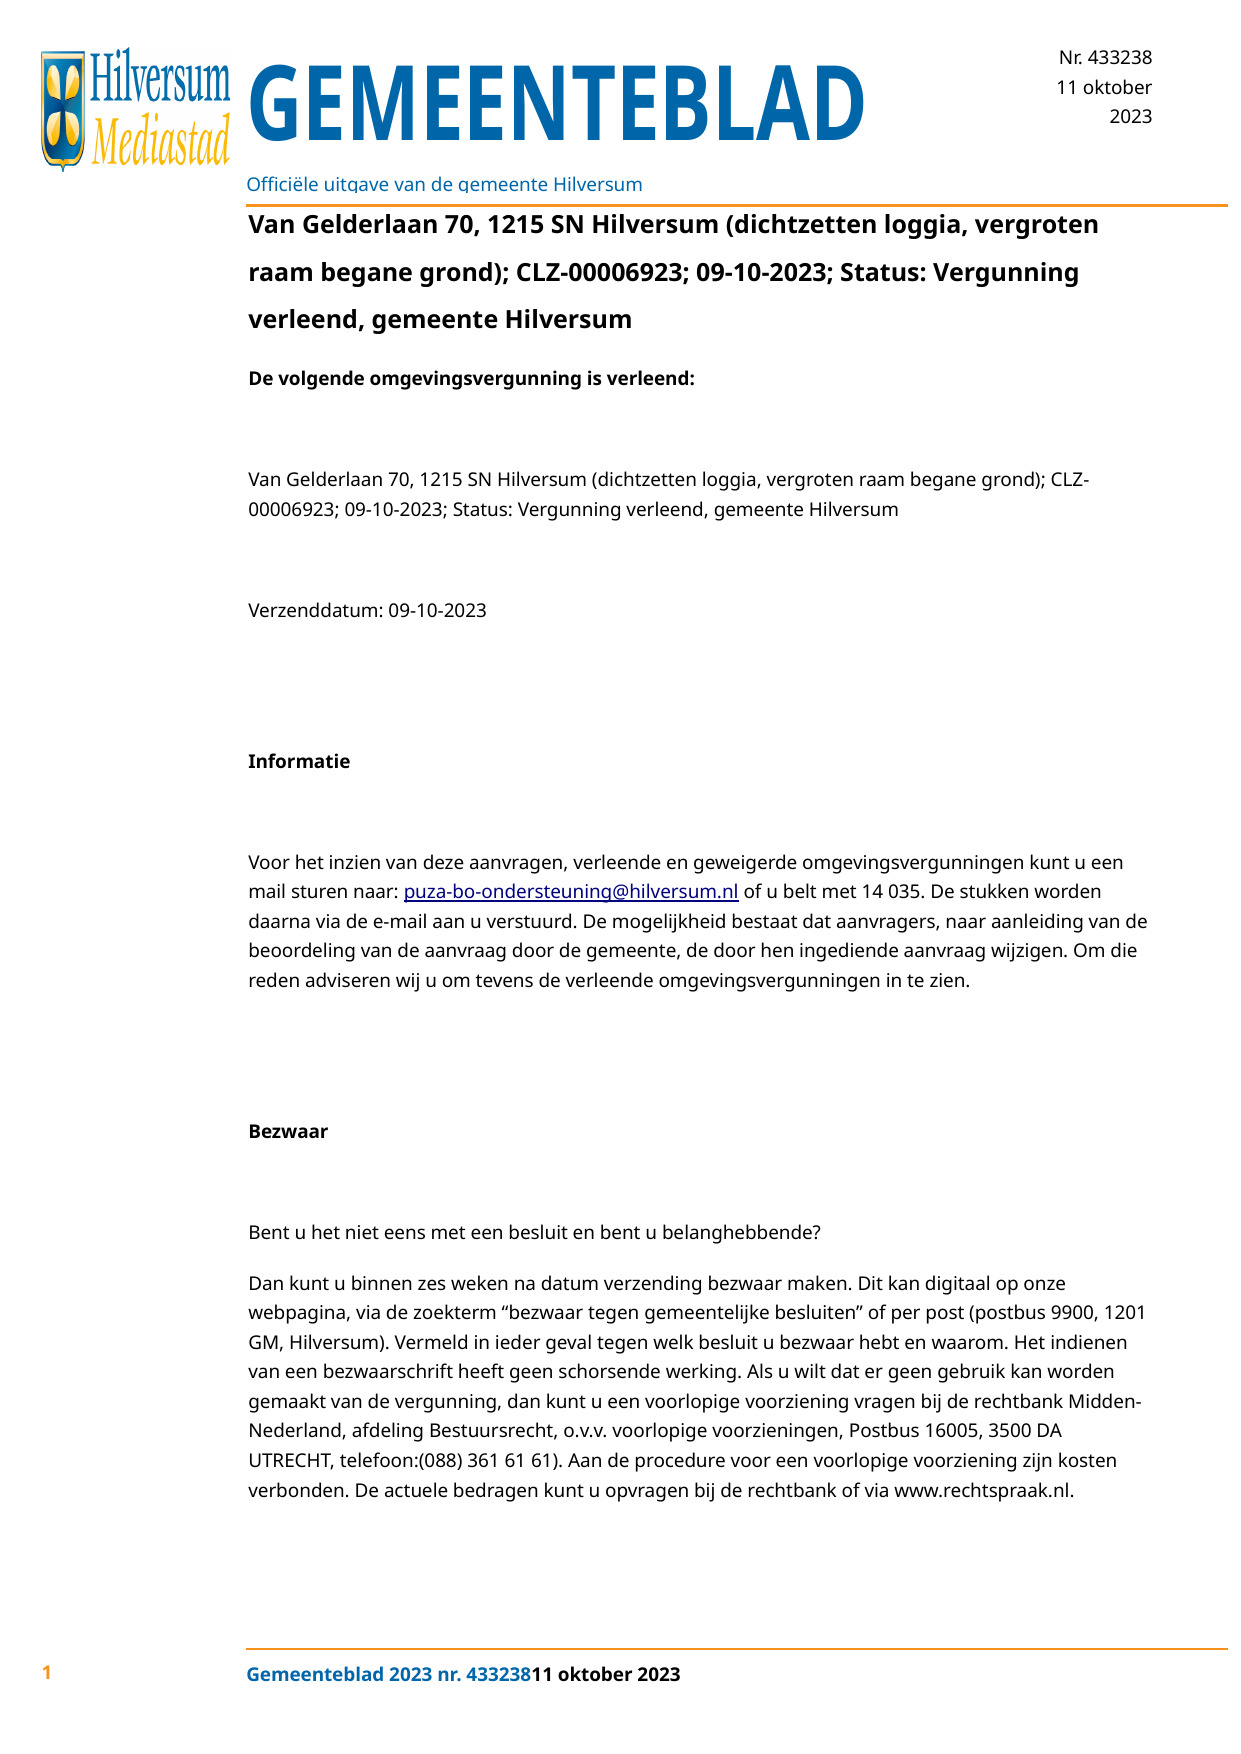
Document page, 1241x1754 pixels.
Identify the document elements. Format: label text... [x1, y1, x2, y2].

text Informatie [248, 748, 1152, 774]
text Bent u het niet eens met een besluit en bent u belanghebbende? [248, 1219, 1152, 1245]
text Van Gelderlaan 70, 1215 SN Hilversum (dichtzetten loggia, vergroten raam begane grond); CLZ-00006923; 09-10-2023; Status: Vergunning verleend, gemeente Hilversum [248, 207, 1152, 336]
picture [41, 47, 231, 172]
text Van Gelderlaan 70, 1215 SN Hilversum (dichtzetten loggia, vergroten raam begane grond); CLZ-00006923; 09-10-2023; Status: Vergunning verleend, gemeente Hilversum [248, 466, 1152, 522]
text De volgende omgevingsvergunning is verleend: [248, 366, 1152, 391]
text Bezwaar [248, 1118, 1152, 1144]
text Dan kunt u binnen zes weken na datum verzending bezwaar maken. Dit kan digitaal op onze webpagina, via de zoekterm “bezwaar tegen gemeentelijke besluiten” of per post (postbus 9900, 1201 GM, Hilversum). Vermeld in ieder geval tegen welk besluit u bezwaar hebt en waarom. Het indienen van een bezwaarschrift heeft geen schorsende werking. Als u wilt dat er geen gebruik kan worden gemaakt van de vergunning, dan kunt u een voorlopige voorziening vragen bij de rechtbank Midden-Nederland, afdeling Bestuursrecht, o.v.v. voorlopige voorzieningen, Postbus 16005, 3500 DA UTRECHT, telefoon:(088) 361 61 61). Aan de procedure voor een voorlopige voorziening zijn kosten verbonden. De actuele bedragen kunt u opvragen bij de rechtbank of via www.rechtspraak.nl. [248, 1270, 1152, 1502]
text Verzenddatum: 09-10-2023 [248, 597, 1152, 622]
text Voor het inzien van deze aanvragen, verleende en geweigerde omgevingsvergunningen kunt u een mail sturen naar: puza-bo-ondersteuning@hilversum.nl of u belt met 14 035. De stukken worden daarna via de e-mail aan u verstuurd. De mogelijkheid bestaat dat aanvragers, naar aanleiding van de beoordeling van de aanvraag door de gemeente, de door hen ingediende aanvraag wijzigen. Om die reden adviseren wij u om tevens de verleende omgevingsvergunningen in te zien. [248, 849, 1152, 993]
